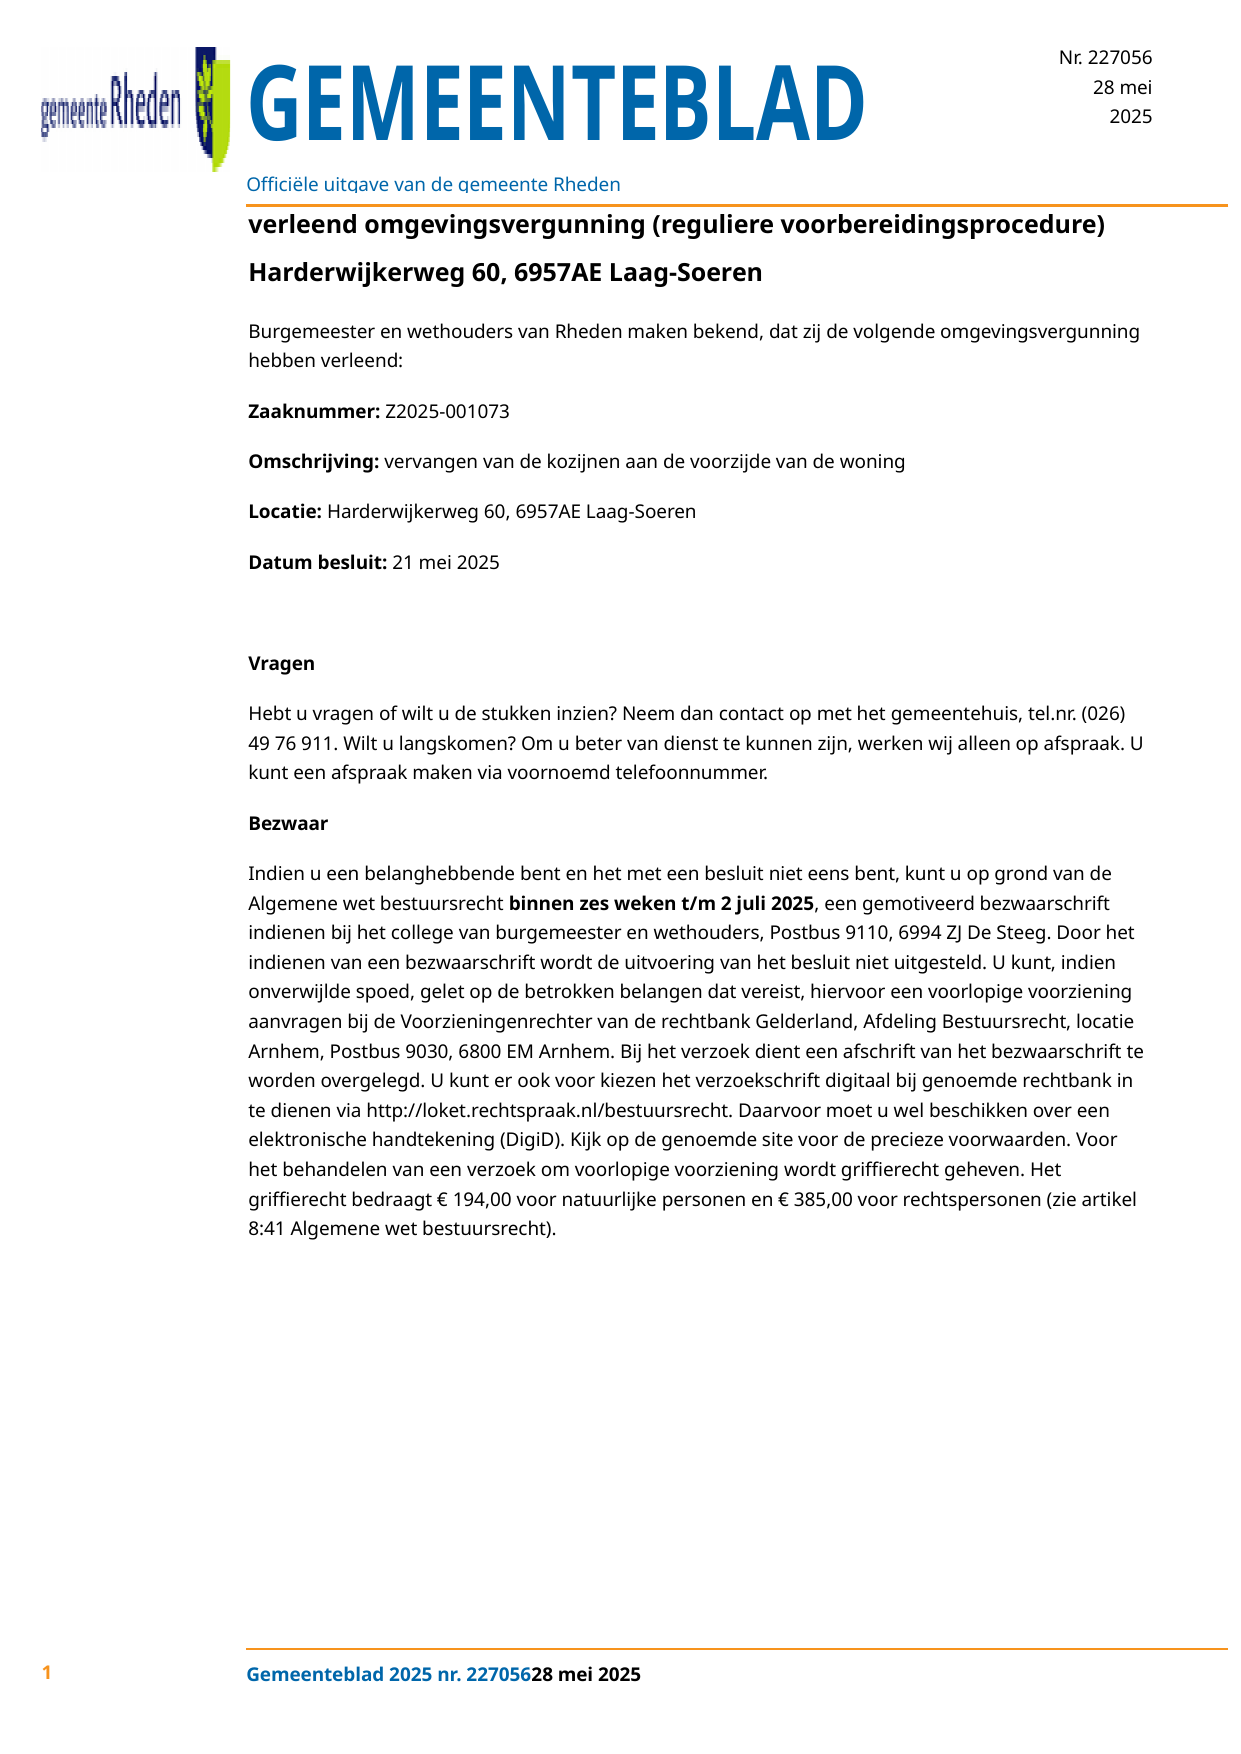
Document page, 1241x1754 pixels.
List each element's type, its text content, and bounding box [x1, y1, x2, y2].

picture [41, 47, 231, 172]
text Locatie: Harderwijkerweg 60, 6957AE Laag-Soeren [248, 499, 1152, 524]
text Hebt u vragen of wilt u de stukken inzien? Neem dan contact op met het gemeentehuis, tel.nr. (026) 49 76 911. Wilt u langskomen? Om u beter van dienst te kunnen zijn, werken wij alleen op afspraak. U kunt een afspraak maken via voornoemd telefoonnummer. [248, 700, 1152, 785]
text verleend omgevingsvergunning (reguliere voorbereidingsprocedure) Harderwijkerweg 60, 6957AE Laag-Soeren [248, 207, 1152, 288]
text Omschrijving: vervangen van de kozijnen aan de voorzijde van de woning [248, 448, 1152, 474]
text Burgemeester en wethouders van Rheden maken bekend, dat zij de volgende omgevingsvergunning hebben verleend: [248, 318, 1152, 373]
text Zaaknummer: Z2025-001073 [248, 398, 1152, 424]
text Bezwaar [248, 810, 1152, 836]
text Vragen [248, 650, 1152, 676]
text Datum besluit: 21 mei 2025 [248, 549, 1152, 575]
text Indien u een belanghebbende bent en het met een besluit niet eens bent, kunt u op grond van de Algemene wet bestuursrecht binnen zes weken t/m 2 juli 2025, een gemotiveerd bezwaarschrift indienen bij het college van burgemeester en wethouders, Postbus 9110, 6994 ZJ De Steeg. Door het indienen van een bezwaarschrift wordt de uitvoering van het besluit niet uitgesteld. U kunt, indien onverwijlde spoed, gelet op de betrokken belangen dat vereist, hiervoor een voorlopige voorziening aanvragen bij de Voorzieningenrechter van de rechtbank Gelderland, Afdeling Bestuursrecht, locatie Arnhem, Postbus 9030, 6800 EM Arnhem. Bij het verzoek dient een afschrift van het bezwaarschrift te worden overgelegd. U kunt er ook voor kiezen het verzoekschrift digitaal bij genoemde rechtbank in te dienen via http://loket.rechtspraak.nl/bestuursrecht. Daarvoor moet u wel beschikken over een elektronische handtekening (DigiD). Kijk op de genoemde site voor de precieze voorwaarden. Voor het behandelen van een verzoek om voorlopige voorziening wordt griffierecht geheven. Het griffierecht bedraagt € 194,00 voor natuurlijke personen en € 385,00 voor rechtspersonen (zie artikel 8:41 Algemene wet bestuursrecht). [248, 860, 1152, 1241]
